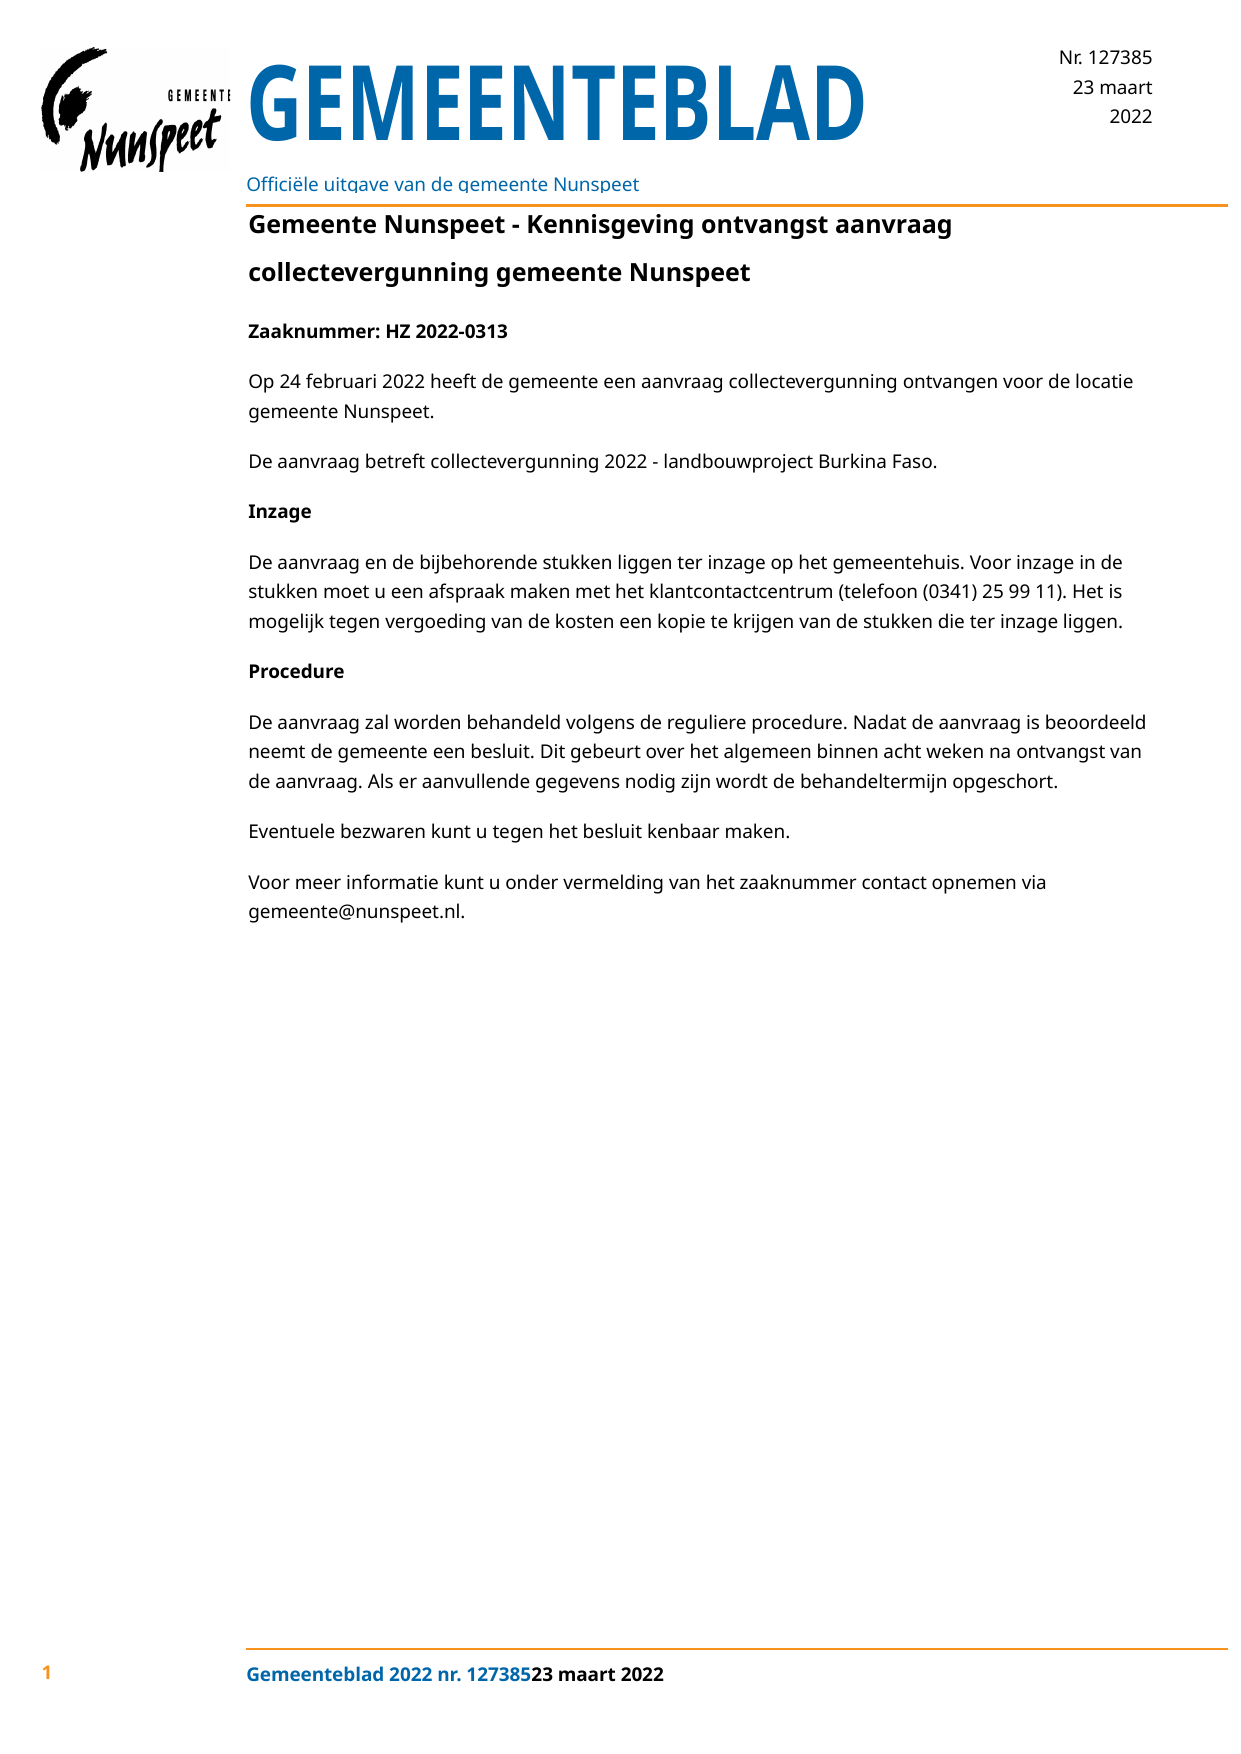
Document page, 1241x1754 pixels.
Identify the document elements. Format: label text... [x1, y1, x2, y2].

text De aanvraag en de bijbehorende stukken liggen ter inzage op het gemeentehuis. Voor inzage in de stukken moet u een afspraak maken met het klantcontactcentrum (telefoon (0341) 25 99 11). Het is mogelijk tegen vergoeding van de kosten een kopie te krijgen van de stukken die ter inzage liggen. [248, 549, 1152, 634]
text Eventuele bezwaren kunt u tegen het besluit kenbaar maken. [248, 819, 1152, 844]
text De aanvraag betreft collectevergunning 2022 - landbouwproject Burkina Faso. [248, 448, 1152, 474]
text Inzage [248, 499, 1152, 524]
text Voor meer informatie kunt u onder vermelding van het zaaknummer contact opnemen via gemeente@nunspeet.nl. [248, 869, 1152, 924]
text Gemeente Nunspeet - Kennisgeving ontvangst aanvraag collectevergunning gemeente Nunspeet [248, 207, 1152, 288]
text Zaaknummer: HZ 2022-0313 [248, 318, 1152, 344]
text Op 24 februari 2022 heeft de gemeente een aanvraag collectevergunning ontvangen voor de locatie gemeente Nunspeet. [248, 368, 1152, 424]
picture [41, 47, 231, 172]
text Procedure [248, 659, 1152, 684]
text De aanvraag zal worden behandeld volgens de reguliere procedure. Nadat de aanvraag is beoordeeld neemt de gemeente een besluit. Dit gebeurt over het algemeen binnen acht weken na ontvangst van de aanvraag. Als er aanvullende gegevens nodig zijn wordt de behandeltermijn opgeschort. [248, 709, 1152, 794]
